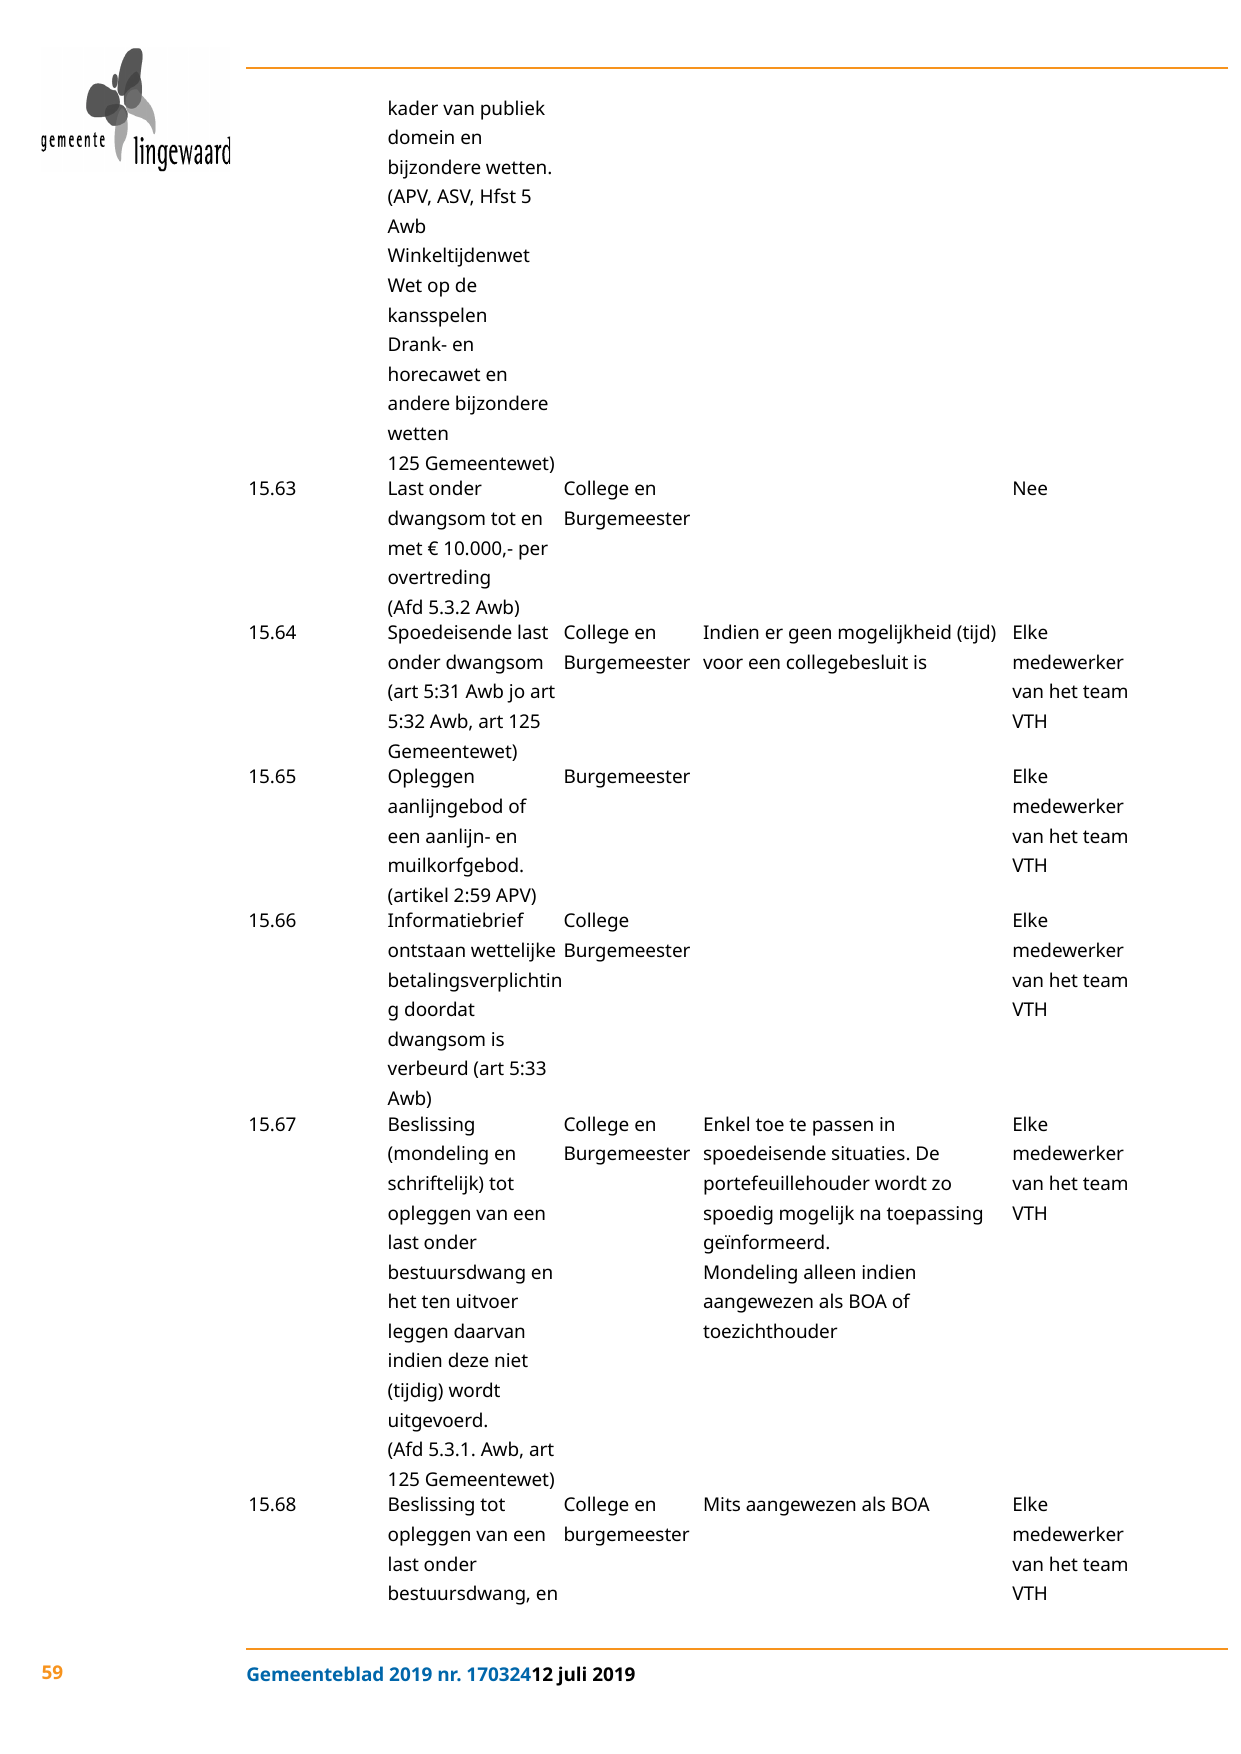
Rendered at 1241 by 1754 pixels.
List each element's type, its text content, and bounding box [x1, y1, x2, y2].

table_cell Beslissing (mondeling en schriftelijk) tot opleggen van een last onder bestuursdwang en het ten uitvoer leggen daarvan indien deze niet (tijdig) wordt uitgevoerd. (Afd 5.3.1. Awb, art 125 Gemeentewet) [388, 1111, 563, 1492]
table_cell Informatiebrief ontstaan wettelijke betalingsverplichting doordat dwangsom is verbeurd (art 5:33 Awb) [388, 908, 563, 1111]
table_cell 15.65 [248, 764, 387, 908]
table_cell Elke medewerker van het team VTH [1012, 908, 1152, 1111]
table_cell Nee [1012, 476, 1152, 619]
table_cell kader van publiek domein en bijzondere wetten. (APV, ASV, Hfst 5 Awb Winkeltijdenwet Wet op de kansspelen Drank- en horecawet en andere bijzondere wetten 125 Gemeentewet) [388, 95, 563, 476]
table_cell 15.63 [248, 476, 387, 619]
table_cell 15.66 [248, 908, 387, 1111]
table_cell [248, 95, 387, 476]
table_cell College Burgemeester [563, 908, 703, 1111]
table_cell Beslissing tot opleggen van een last onder bestuursdwang, en [388, 1492, 563, 1606]
table_cell Elke medewerker van het team VTH [1012, 620, 1152, 764]
table_cell College en Burgemeester [563, 620, 703, 764]
table_cell College en burgemeester [563, 1492, 703, 1606]
table_cell [703, 908, 1012, 1111]
table_cell College en Burgemeester [563, 476, 703, 619]
table_cell Mits aangewezen als BOA [703, 1492, 1012, 1606]
table_cell Opleggen aanlijngebod of een aanlijn- en muilkorfgebod. (artikel 2:59 APV) [388, 764, 563, 908]
picture [41, 47, 231, 172]
table_cell 15.67 [248, 1111, 387, 1492]
table_cell 15.68 [248, 1492, 387, 1606]
table_cell [703, 476, 1012, 619]
table_cell Spoedeisende last onder dwangsom (art 5:31 Awb jo art 5:32 Awb, art 125 Gemeentewet) [388, 620, 563, 764]
table_cell [703, 764, 1012, 908]
table_cell [703, 95, 1012, 476]
table_cell [1012, 95, 1152, 476]
table_cell Elke medewerker van het team VTH [1012, 1492, 1152, 1606]
table_cell Indien er geen mogelijkheid (tijd) voor een collegebesluit is [703, 620, 1012, 764]
table_cell Last onder dwangsom tot en met € 10.000,- per overtreding (Afd 5.3.2 Awb) [388, 476, 563, 619]
table_cell Elke medewerker van het team VTH [1012, 1111, 1152, 1492]
table_cell [563, 95, 703, 476]
table_cell Burgemeester [563, 764, 703, 908]
table_cell 15.64 [248, 620, 387, 764]
table_cell Enkel toe te passen in spoedeisende situaties. De portefeuillehouder wordt zo spoedig mogelijk na toepassing geïnformeerd. Mondeling alleen indien aangewezen als BOA of toezichthouder [703, 1111, 1012, 1492]
table_cell Elke medewerker van het team VTH [1012, 764, 1152, 908]
table_cell College en Burgemeester [563, 1111, 703, 1492]
